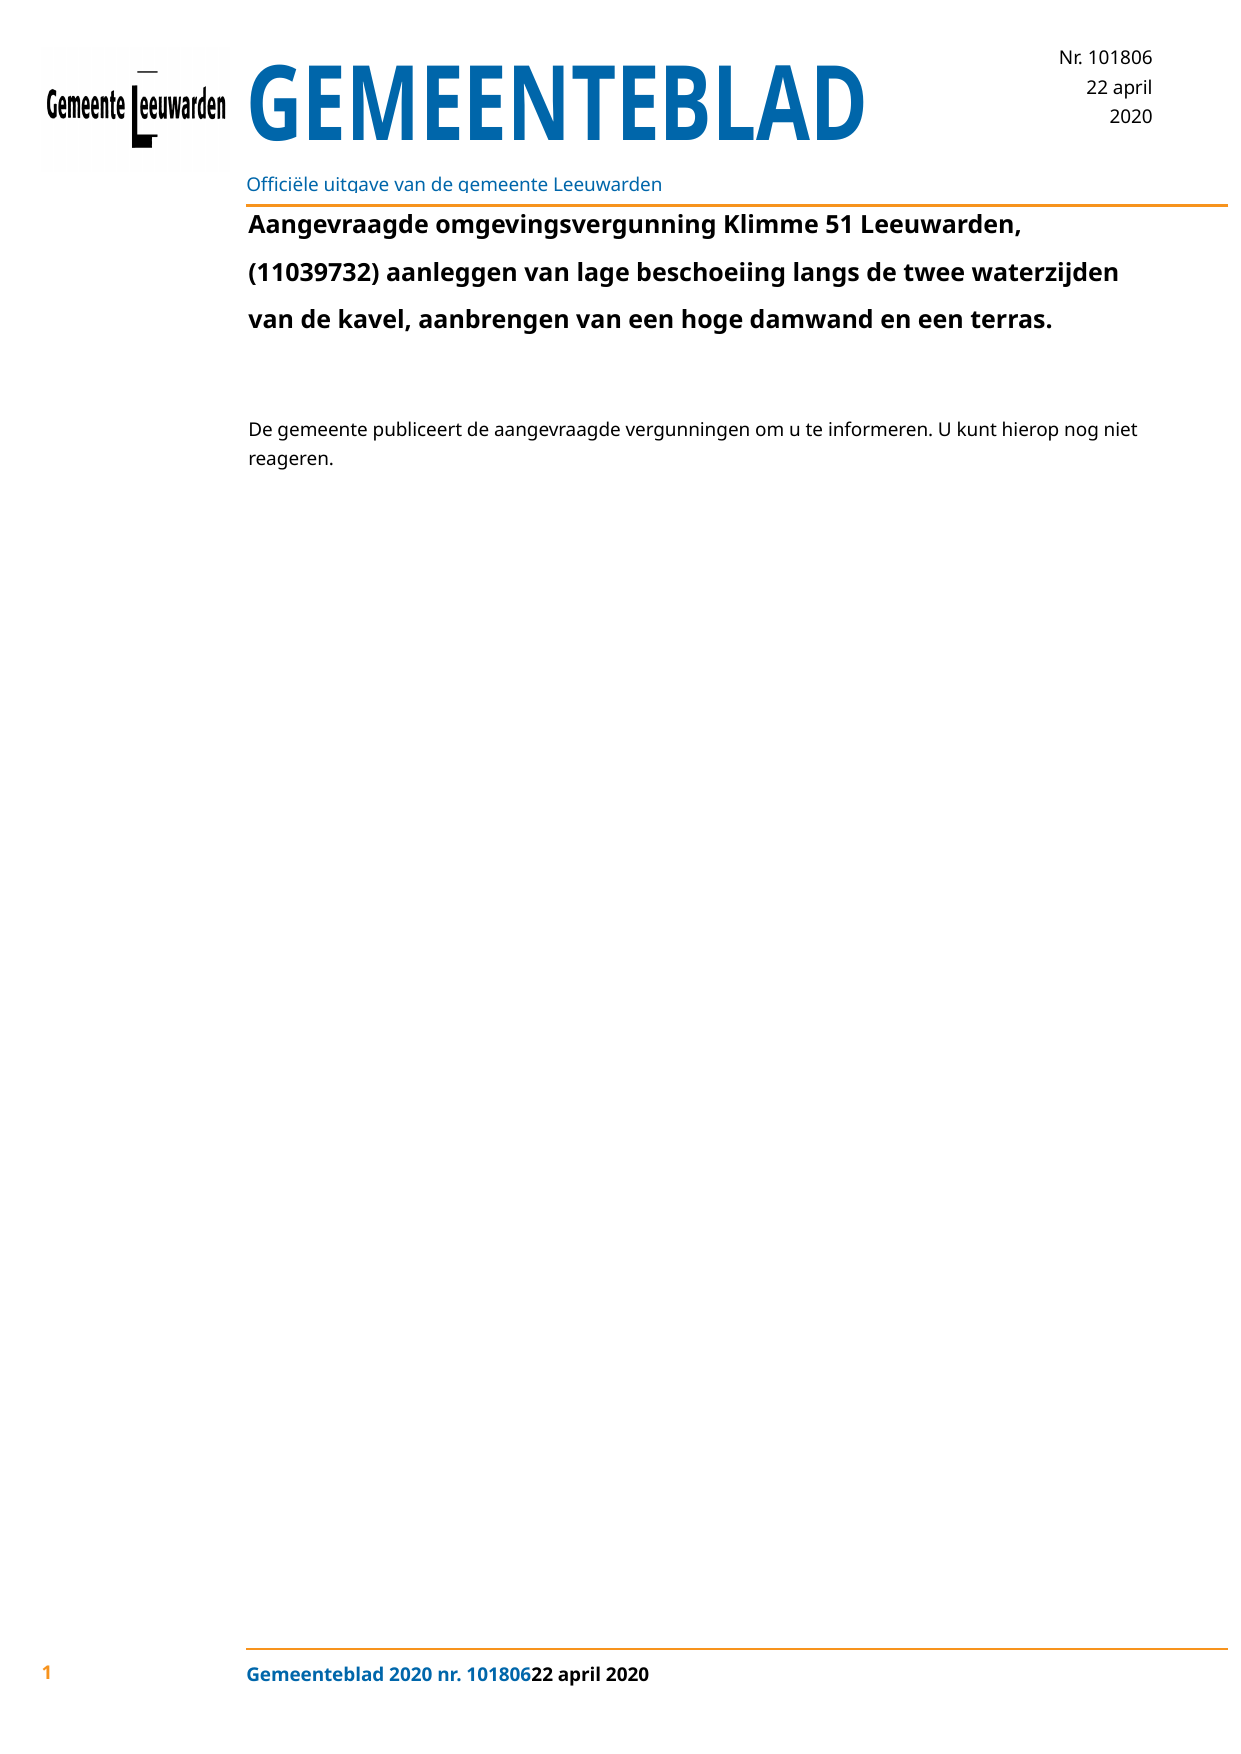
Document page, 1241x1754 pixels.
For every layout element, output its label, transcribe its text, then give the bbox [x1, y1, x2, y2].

picture [41, 47, 231, 172]
text Aangevraagde omgevingsvergunning Klimme 51 Leeuwarden, (11039732) aanleggen van lage beschoeiing langs de twee waterzijden van de kavel, aanbrengen van een hoge damwand en een terras. [248, 207, 1152, 336]
text De gemeente publiceert de aangevraagde vergunningen om u te informeren. U kunt hierop nog niet reageren. [248, 416, 1152, 471]
